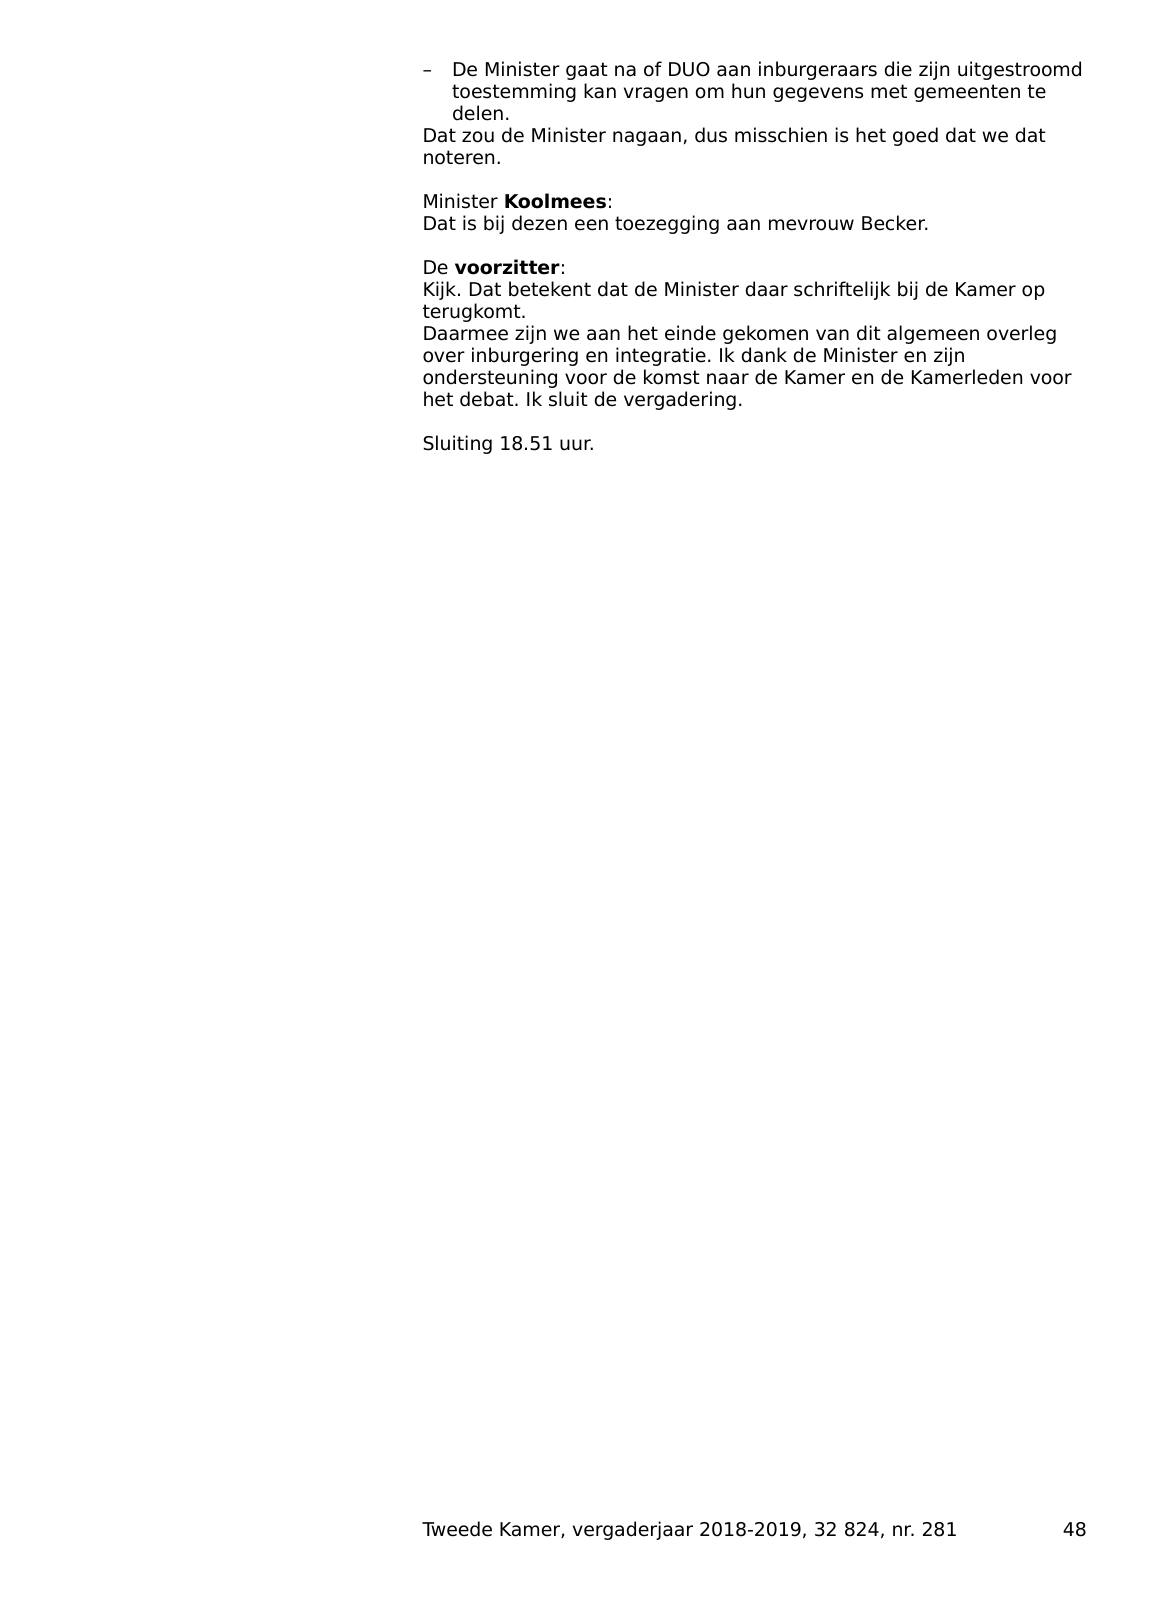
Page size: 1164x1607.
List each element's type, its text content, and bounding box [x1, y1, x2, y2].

text Kijk. Dat betekent dat de Minister daar schriftelijk bij de Kamer op terugkomt. [422, 279, 1087, 323]
text De voorzitter: [422, 257, 1087, 279]
text Dat is bij dezen een toezegging aan mevrouw Becker. [422, 213, 1087, 235]
text Daarmee zijn we aan het einde gekomen van dit algemeen overleg over inburgering en integratie. Ik dank de Minister en zijn ondersteuning voor de komst naar de Kamer en de Kamerleden voor het debat. Ik sluit de vergadering. [422, 323, 1087, 411]
text Sluiting 18.51 uur. [422, 433, 1087, 455]
text Dat zou de Minister nagaan, dus misschien is het goed dat we dat noteren. [422, 125, 1087, 169]
text – De Minister gaat na of DUO aan inburgeraars die zijn uitgestroomd toestemming kan vragen om hun gegevens met gemeenten te delen. [422, 59, 1087, 125]
text Minister Koolmees: [422, 191, 1087, 213]
